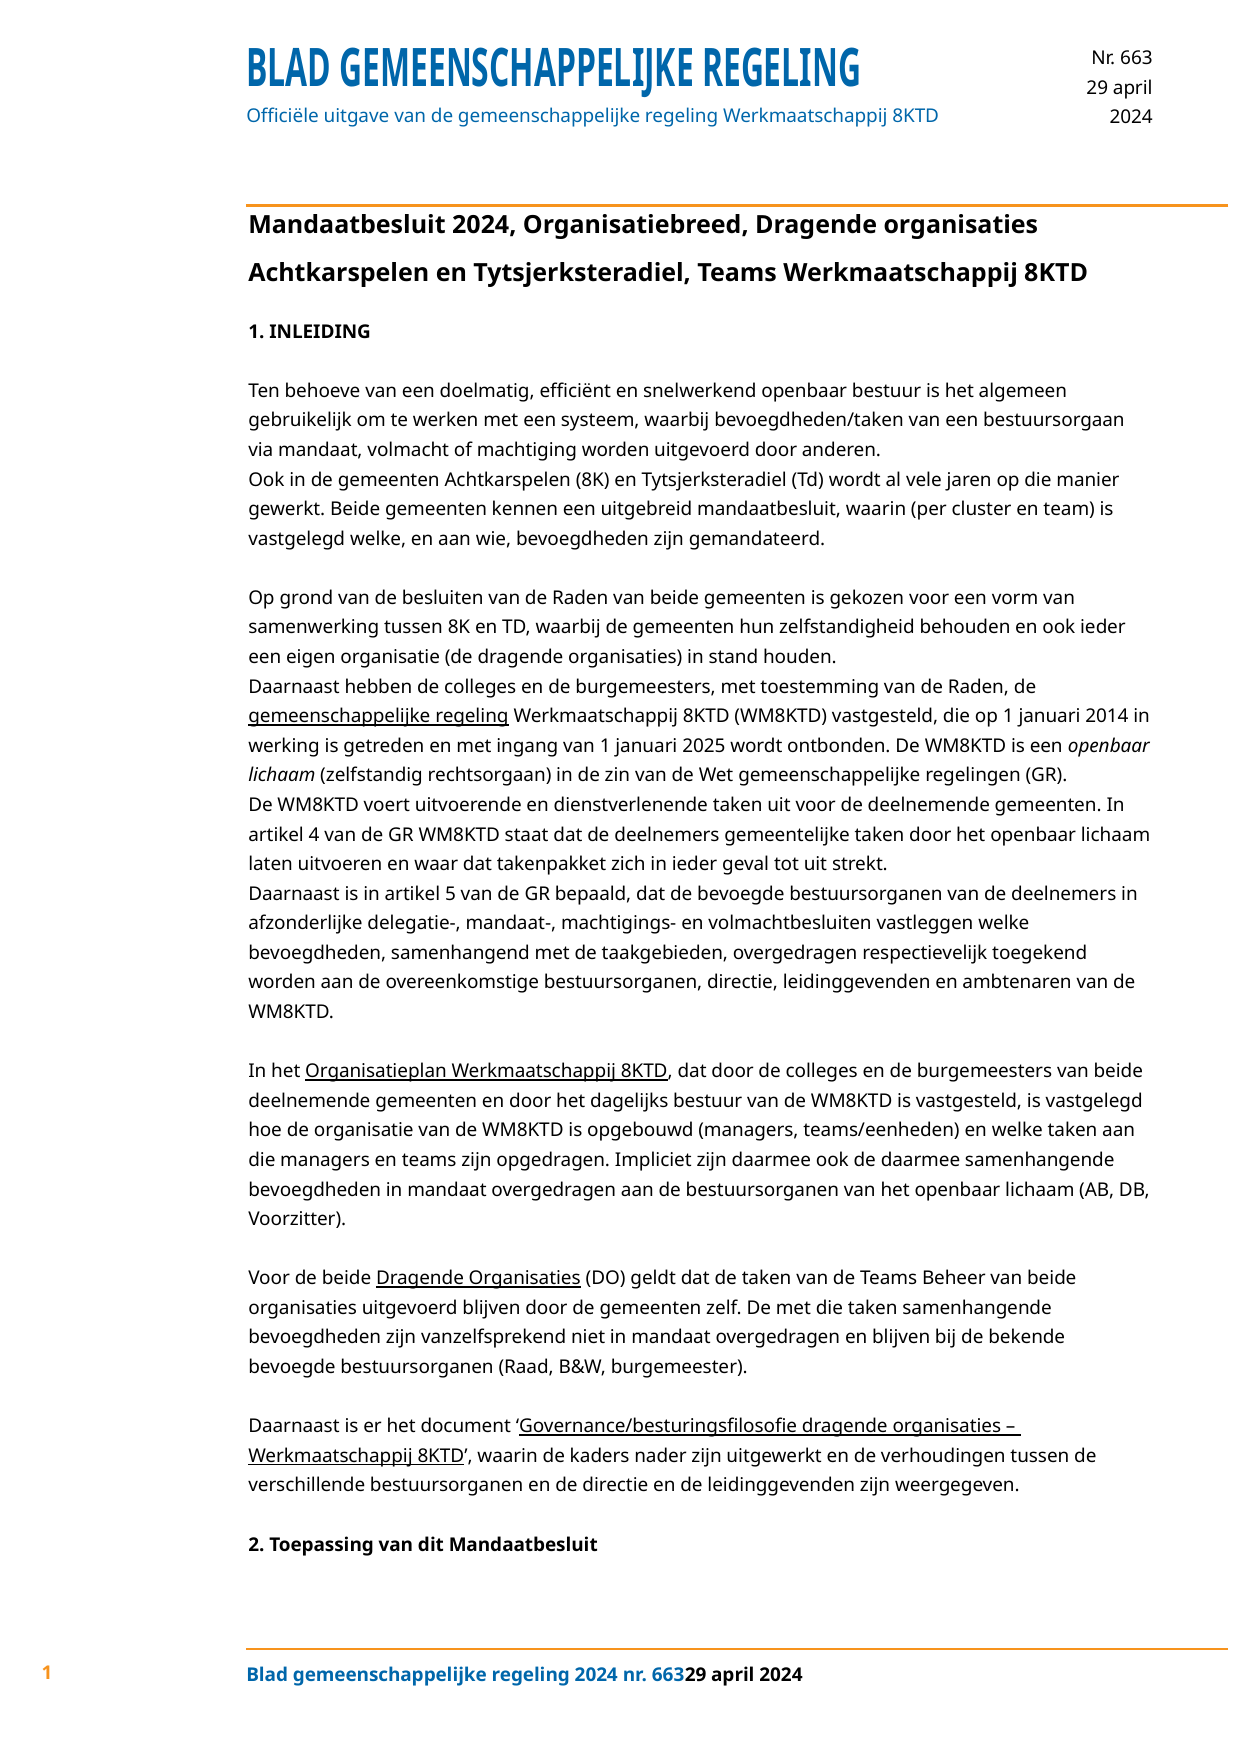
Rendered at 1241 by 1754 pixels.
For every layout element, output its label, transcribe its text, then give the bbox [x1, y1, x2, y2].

text 1. INLEIDING [248, 318, 1152, 344]
text Voor de beide Dragende Organisaties (DO) geldt dat de taken van de Teams Beheer van beide organisaties uitgevoerd blijven door de gemeenten zelf. De met die taken samenhangende bevoegdheden zijn vanzelfsprekend niet in mandaat overgedragen en blijven bij de bekende bevoegde bestuursorganen (Raad, B&W, burgemeester). [248, 1264, 1152, 1379]
text Op grond van de besluiten van de Raden van beide gemeenten is gekozen voor een vorm van samenwerking tussen 8K en TD, waarbij de gemeenten hun zelfstandigheid behouden en ook ieder een eigen organisatie (de dragende organisaties) in stand houden. [248, 584, 1152, 669]
text Ten behoeve van een doelmatig, efficiënt en snelwerkend openbaar bestuur is het algemeen gebruikelijk om te werken met een systeem, waarbij bevoegdheden/taken van een bestuursorgaan via mandaat, volmacht of machtiging worden uitgevoerd door anderen. [248, 377, 1152, 462]
text Daarnaast is in artikel 5 van de GR bepaald, dat de bevoegde bestuursorganen van de deelnemers in afzonderlijke delegatie-, mandaat-, machtigings- en volmachtbesluiten vastleggen welke bevoegdheden, samenhangend met de taakgebieden, overgedragen respectievelijk toegekend worden aan de overeenkomstige bestuursorganen, directie, leidinggevenden en ambtenaren van de WM8KTD. [248, 880, 1152, 1024]
text Ook in de gemeenten Achtkarspelen (8K) en Tytsjerksteradiel (Td) wordt al vele jaren op die manier gewerkt. Beide gemeenten kennen een uitgebreid mandaatbesluit, waarin (per cluster en team) is vastgelegd welke, en aan wie, bevoegdheden zijn gemandateerd. [248, 466, 1152, 551]
text De WM8KTD voert uitvoerende en dienstverlenende taken uit voor de deelnemende gemeenten. In artikel 4 van de GR WM8KTD staat dat de deelnemers gemeentelijke taken door het openbaar lichaam laten uitvoeren en waar dat takenpakket zich in ieder geval tot uit strekt. [248, 791, 1152, 876]
text Mandaatbesluit 2024, Organisatiebreed, Dragende organisaties Achtkarspelen en Tytsjerksteradiel, Teams Werkmaatschappij 8KTD [248, 207, 1152, 288]
text Daarnaast hebben de colleges en de burgemeesters, met toestemming van de Raden, de gemeenschappelijke regeling Werkmaatschappij 8KTD (WM8KTD) vastgesteld, die op 1 januari 2014 in werking is getreden en met ingang van 1 januari 2025 wordt ontbonden. De WM8KTD is een openbaar lichaam (zelfstandig rechtsorgaan) in de zin van de Wet gemeenschappelijke regelingen (GR). [248, 673, 1152, 787]
text Daarnaast is er het document ‘Governance/besturingsfilosofie dragende organisaties – Werkmaatschappij 8KTD’, waarin de kaders nader zijn uitgewerkt en de verhoudingen tussen de verschillende bestuursorganen en de directie en de leidinggevenden zijn weergegeven. [248, 1412, 1152, 1497]
text 2. Toepassing van dit Mandaatbesluit [248, 1531, 1152, 1557]
text In het Organisatieplan Werkmaatschappij 8KTD, dat door de colleges en de burgemeesters van beide deelnemende gemeenten en door het dagelijks bestuur van de WM8KTD is vastgesteld, is vastgelegd hoe de organisatie van de WM8KTD is opgebouwd (managers, teams/eenheden) en welke taken aan die managers en teams zijn opgedragen. Impliciet zijn daarmee ook de daarmee samenhangende bevoegdheden in mandaat overgedragen aan de bestuursorganen van het openbaar lichaam (AB, DB, Voorzitter). [248, 1057, 1152, 1231]
picture [41, 47, 231, 172]
